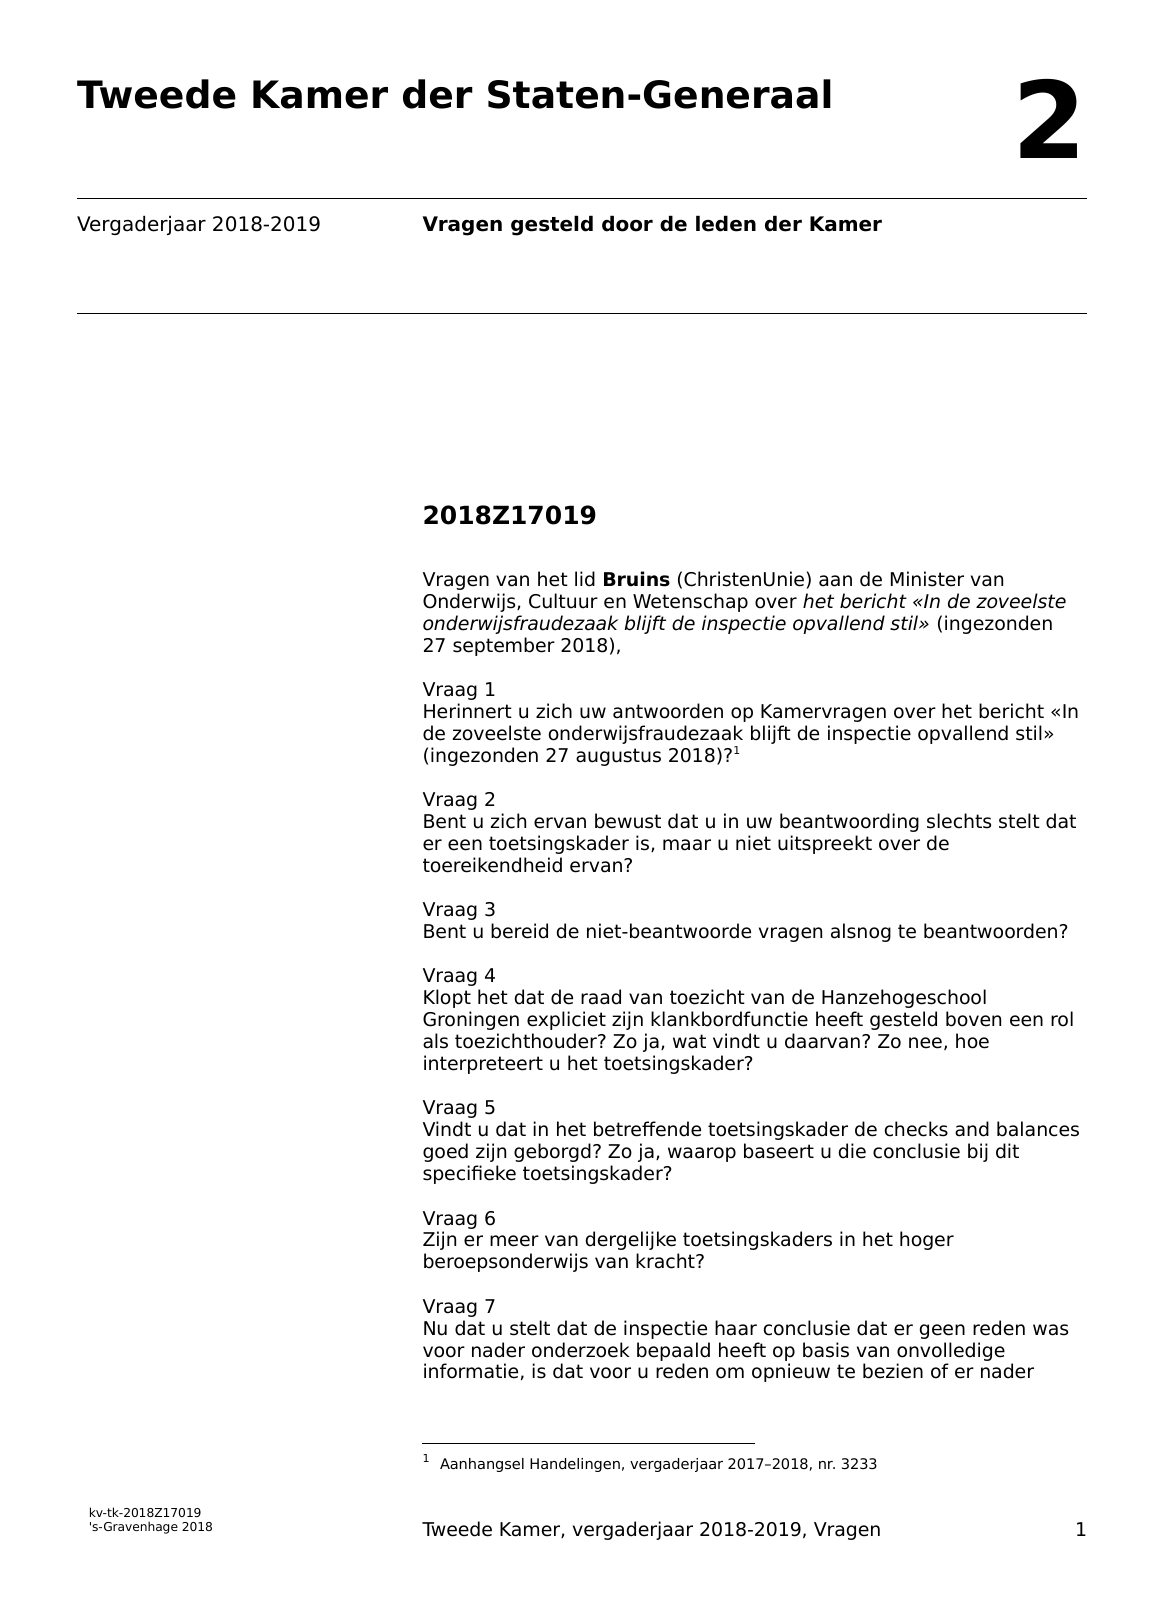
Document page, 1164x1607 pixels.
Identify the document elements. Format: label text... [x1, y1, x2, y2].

table_cell Vragen gesteld door de leden der Kamer [422, 199, 1087, 313]
text 's-Gravenhage 2018 [88, 1520, 323, 1534]
text Bent u bereid de niet-beantwoorde vragen alsnog te beantwoorden? [422, 921, 1087, 943]
table_header Tweede Kamer der Staten-Generaal [77, 59, 886, 198]
text Vindt u dat in het betreffende toetsingskader de checks and balances goed zijn geborgd? Zo ja, waarop baseert u die conclusie bij dit specifieke toetsingskader? [422, 1119, 1087, 1185]
text Vraag 7 [422, 1296, 1087, 1317]
text Vragen van het lid Bruins (ChristenUnie) aan de Minister van Onderwijs, Cultuur en Wetenschap over het bericht «In de zoveelste onderwijsfraudezaak blijft de inspectie opvallend stil» (ingezonden 27 september 2018), [422, 569, 1087, 657]
text Vraag 1 [422, 679, 1087, 701]
text Klopt het dat de raad van toezicht van de Hanzehogeschool Groningen expliciet zijn klankbordfunctie heeft gesteld boven een rol als toezichthouder? Zo ja, wat vindt u daarvan? Zo nee, hoe interpreteert u het toetsingskader? [422, 987, 1087, 1075]
text 2018Z17019 [422, 501, 1087, 531]
text Herinnert u zich uw antwoorden op Kamervragen over het bericht «In de zoveelste onderwijsfraudezaak blijft de inspectie opvallend stil» (ingezonden 27 augustus 2018)? [422, 701, 1087, 767]
text Nu dat u stelt dat de inspectie haar conclusie dat er geen reden was voor nader onderzoek bepaald heeft op basis van onvolledige informatie, is dat voor u reden om opnieuw te bezien of er nader [422, 1317, 1087, 1383]
table_cell Vergaderjaar 2018-2019 [77, 199, 422, 313]
text Bent u zich ervan bewust dat u in uw beantwoording slechts stelt dat er een toetsingskader is, maar u niet uitspreekt over de toereikendheid ervan? [422, 811, 1087, 877]
text Zijn er meer van dergelijke toetsingskaders in het hoger beroepsonderwijs van kracht? [422, 1229, 1087, 1273]
text Vraag 6 [422, 1207, 1087, 1229]
text Vraag 2 [422, 789, 1087, 811]
text Vraag 3 [422, 899, 1087, 921]
text Vraag 4 [422, 965, 1087, 987]
text Vraag 5 [422, 1097, 1087, 1119]
table_header 2 [886, 59, 1087, 198]
text kv-tk-2018Z17019 [88, 1506, 323, 1520]
text Aanhangsel Handelingen, vergaderjaar 2017–2018, nr. 3233 [422, 1452, 1087, 1474]
